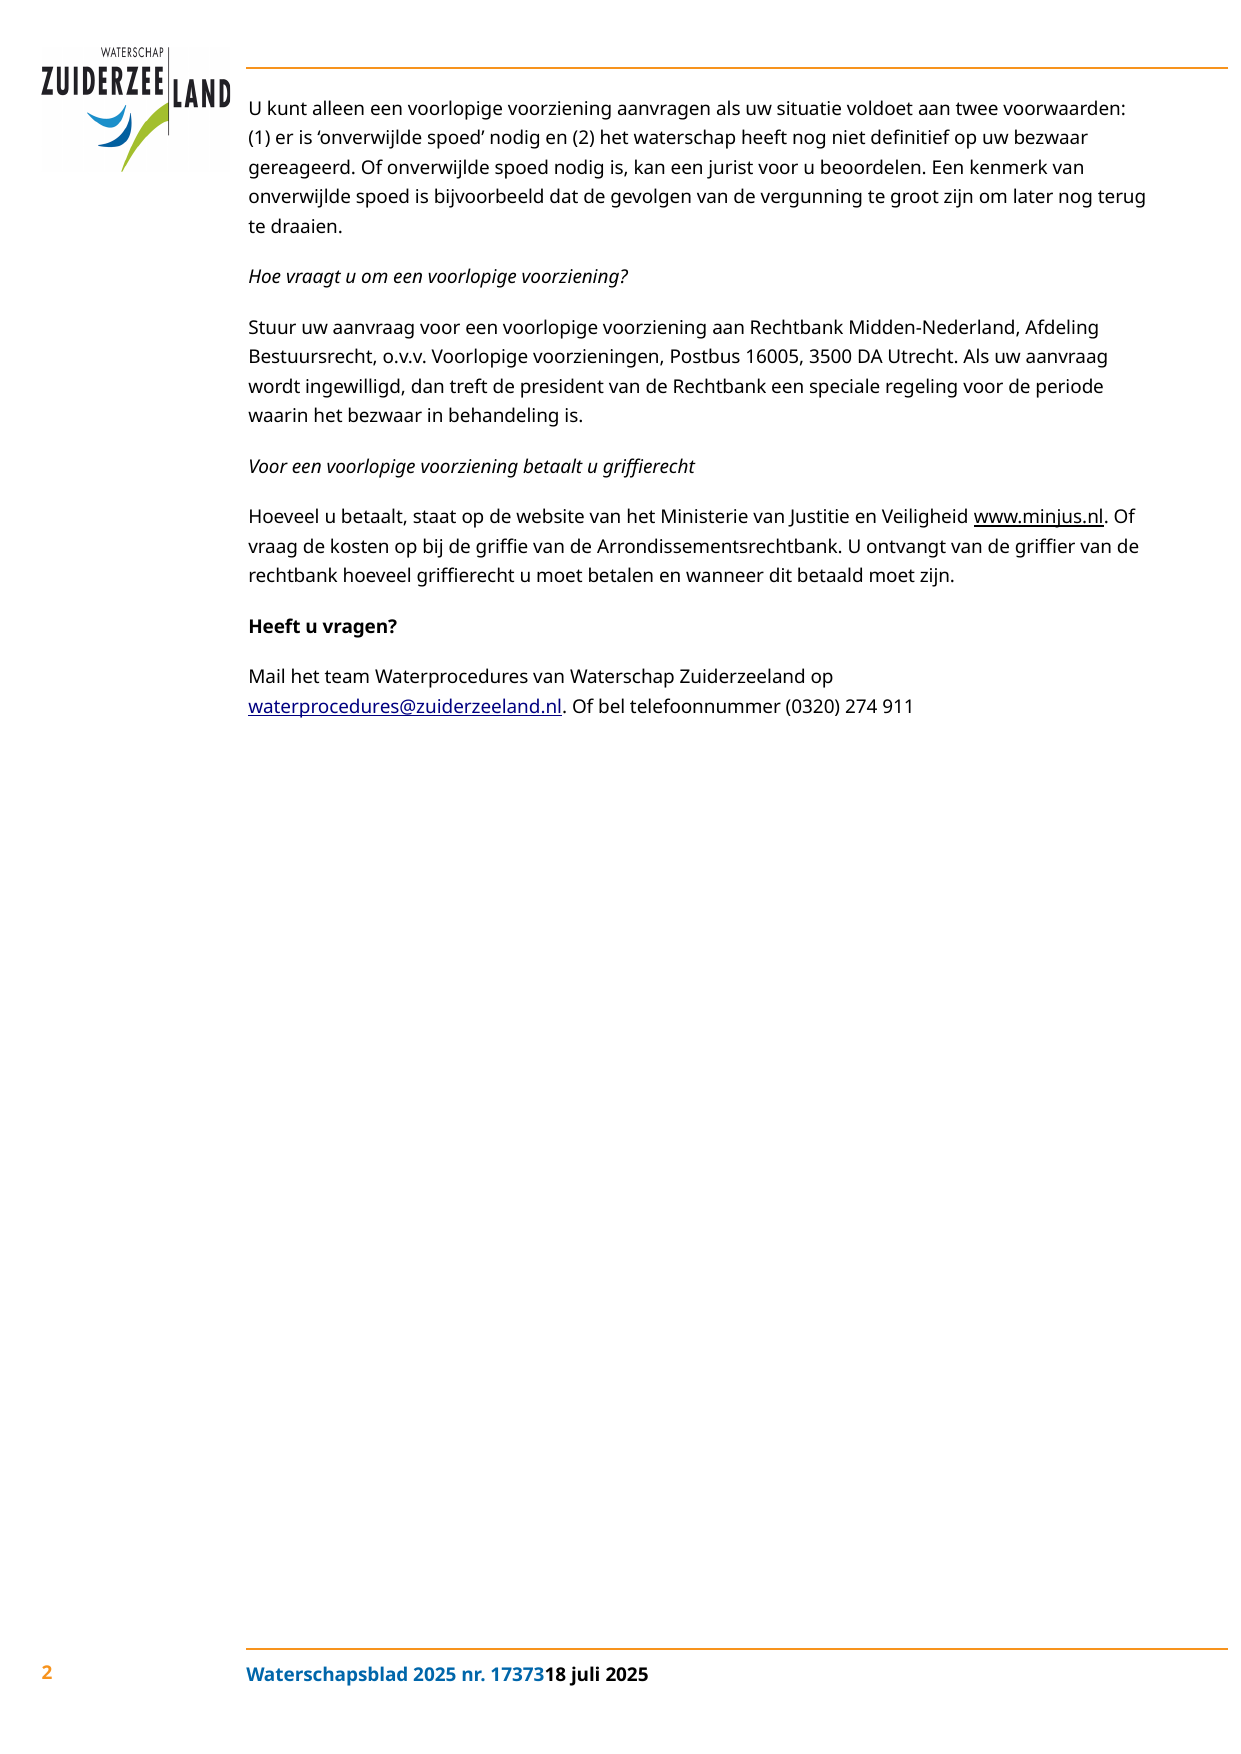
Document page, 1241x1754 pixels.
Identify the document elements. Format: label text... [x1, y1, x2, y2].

text Heeft u vragen? [248, 613, 1152, 639]
text Stuur uw aanvraag voor een voorlopige voorziening aan Rechtbank Midden-Nederland, Afdeling Bestuursrecht, o.v.v. Voorlopige voorzieningen, Postbus 16005, 3500 DA Utrecht. Als uw aanvraag wordt ingewilligd, dan treft de president van de Rechtbank een speciale regeling voor de periode waarin het bezwaar in behandeling is. [248, 314, 1152, 428]
text Voor een voorlopige voorziening betaalt u griffierecht [248, 453, 1152, 479]
text Hoe vraagt u om een voorlopige voorziening? [248, 263, 1152, 289]
picture [41, 47, 231, 172]
text U kunt alleen een voorlopige voorziening aanvragen als uw situatie voldoet aan twee voorwaarden: (1) er is ‘onverwijlde spoed’ nodig en (2) het waterschap heeft nog niet definitief op uw bezwaar gereageerd. Of onverwijlde spoed nodig is, kan een jurist voor u beoordelen. Een kenmerk van onverwijlde spoed is bijvoorbeeld dat de gevolgen van de vergunning te groot zijn om later nog terug te draaien. [248, 95, 1152, 239]
text Mail het team Waterprocedures van Waterschap Zuiderzeeland op waterprocedures@zuiderzeeland.nl. Of bel telefoonnummer (0320) 274 911 [248, 663, 1152, 719]
text Hoeveel u betaalt, staat op de website van het Ministerie van Justitie en Veiligheid www.minjus.nl. Of vraag de kosten op bij de griffie van de Arrondissementsrechtbank. U ontvangt van de griffier van de rechtbank hoeveel griffierecht u moet betalen en wanneer dit betaald moet zijn. [248, 503, 1152, 588]
